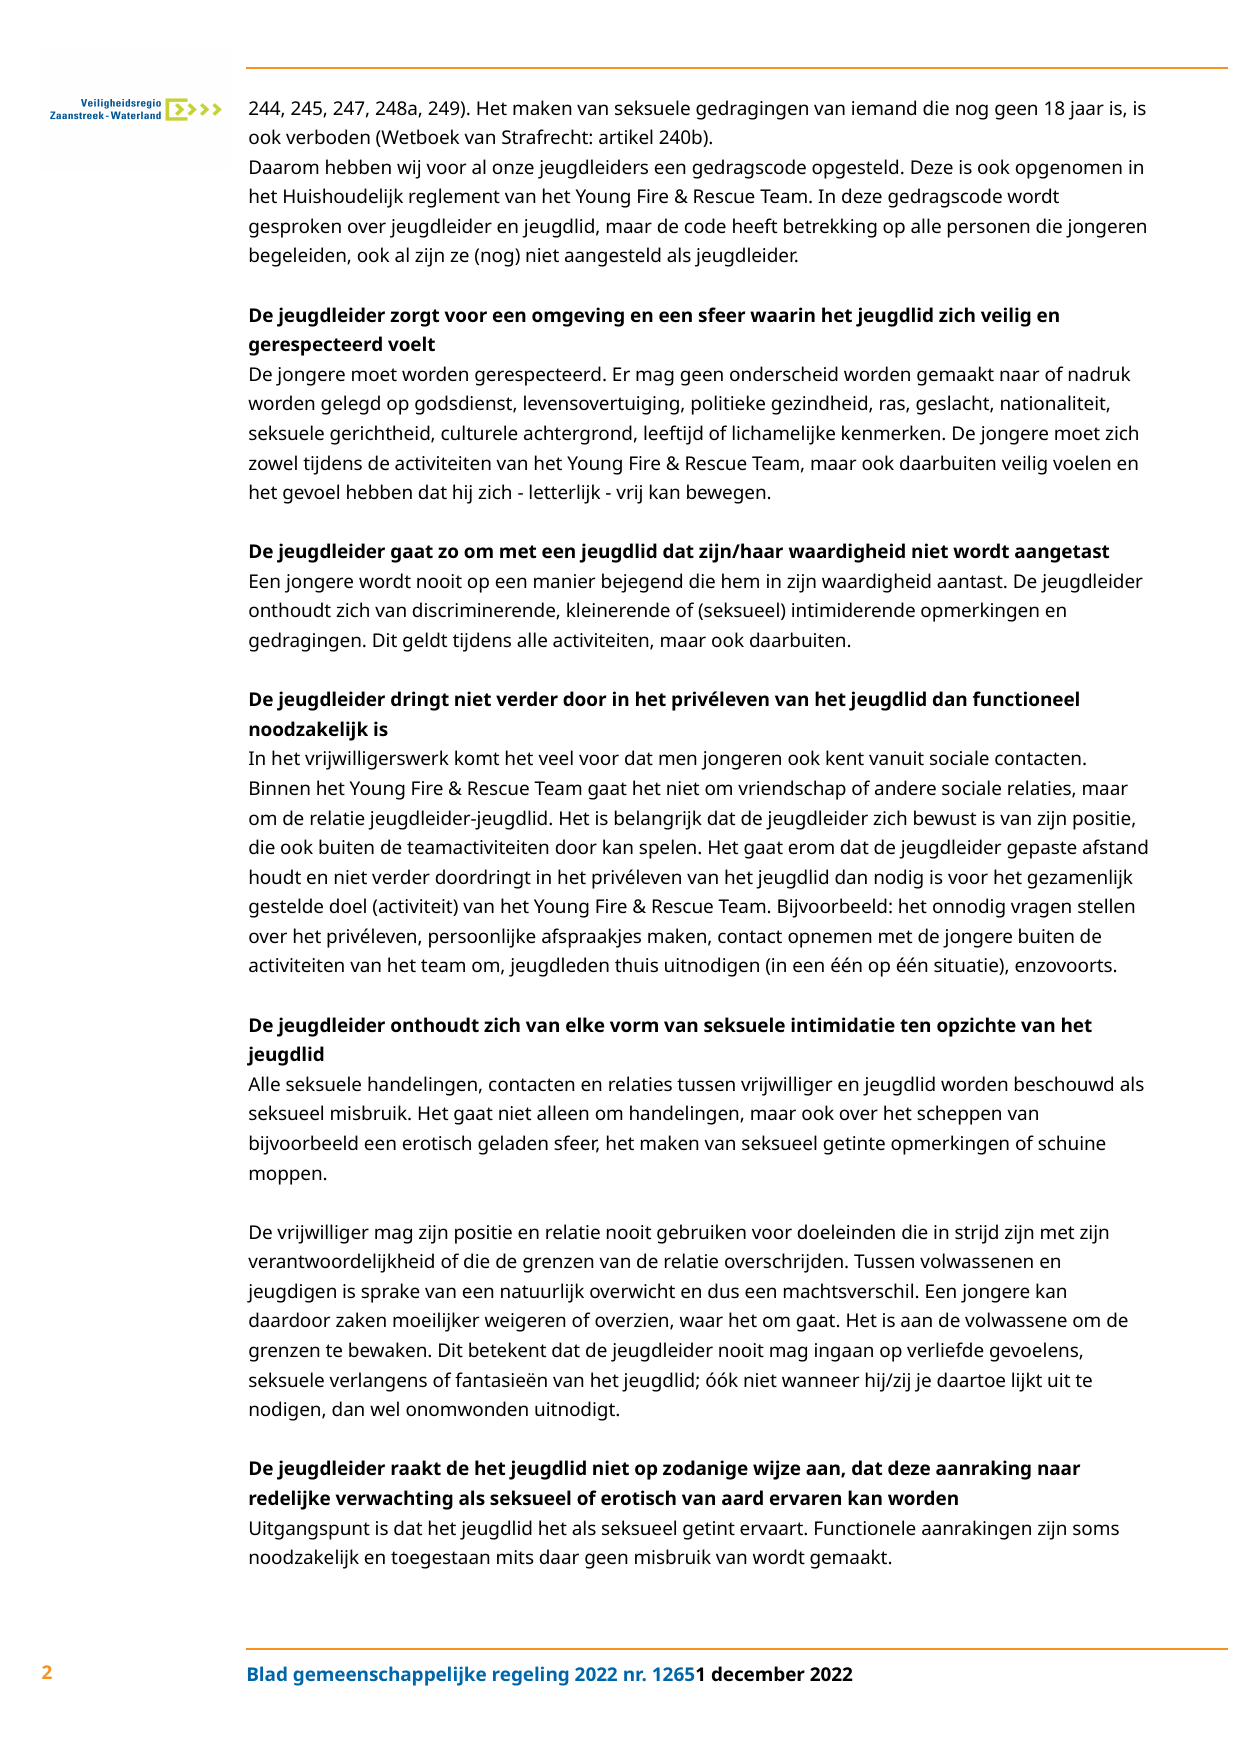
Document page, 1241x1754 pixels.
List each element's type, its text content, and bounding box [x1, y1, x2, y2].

text Daarom hebben wij voor al onze jeugdleiders een gedragscode opgesteld. Deze is ook opgenomen in het Huishoudelijk reglement van het Young Fire & Rescue Team. In deze gedragscode wordt gesproken over jeugdleider en jeugdlid, maar de code heeft betrekking op alle personen die jongeren begeleiden, ook al zijn ze (nog) niet aangesteld als jeugdleider. [248, 154, 1152, 268]
text Een jongere wordt nooit op een manier bejegend die hem in zijn waardigheid aantast. De jeugdleider onthoudt zich van discriminerende, kleinerende of (seksueel) intimiderende opmerkingen en gedragingen. Dit geldt tijdens alle activiteiten, maar ook daarbuiten. [248, 568, 1152, 653]
text Uitgangspunt is dat het jeugdlid het als seksueel getint ervaart. Functionele aanrakingen zijn soms noodzakelijk en toegestaan mits daar geen misbruik van wordt gemaakt. [248, 1515, 1152, 1570]
text De jeugdleider raakt de het jeugdlid niet op zodanige wijze aan, dat deze aanraking naar redelijke verwachting als seksueel of erotisch van aard ervaren kan worden [248, 1456, 1152, 1511]
text Alle seksuele handelingen, contacten en relaties tussen vrijwilliger en jeugdlid worden beschouwd als seksueel misbruik. Het gaat niet alleen om handelingen, maar ook over het scheppen van bijvoorbeeld een erotisch geladen sfeer, het maken van seksueel getinte opmerkingen of schuine moppen. [248, 1071, 1152, 1186]
text De vrijwilliger mag zijn positie en relatie nooit gebruiken voor doeleinden die in strijd zijn met zijn verantwoordelijkheid of die de grenzen van de relatie overschrijden. Tussen volwassenen en jeugdigen is sprake van een natuurlijk overwicht en dus een machtsverschil. Een jongere kan daardoor zaken moeilijker weigeren of overzien, waar het om gaat. Het is aan de volwassene om de grenzen te bewaken. Dit betekent dat de jeugdleider nooit mag ingaan op verliefde gevoelens, seksuele verlangens of fantasieën van het jeugdlid; óók niet wanneer hij/zij je daartoe lijkt uit te nodigen, dan wel onomwonden uitnodigt. [248, 1219, 1152, 1422]
text De jongere moet worden gerespecteerd. Er mag geen onderscheid worden gemaakt naar of nadruk worden gelegd op godsdienst, levensovertuiging, politieke gezindheid, ras, geslacht, nationaliteit, seksuele gerichtheid, culturele achtergrond, leeftijd of lichamelijke kenmerken. De jongere moet zich zowel tijdens de activiteiten van het Young Fire & Rescue Team, maar ook daarbuiten veilig voelen en het gevoel hebben dat hij zich - letterlijk - vrij kan bewegen. [248, 361, 1152, 505]
text De jeugdleider dringt niet verder door in het privéleven van het jeugdlid dan functioneel noodzakelijk is [248, 686, 1152, 742]
text In het vrijwilligerswerk komt het veel voor dat men jongeren ook kent vanuit sociale contacten. Binnen het Young Fire & Rescue Team gaat het niet om vriendschap of andere sociale relaties, maar om de relatie jeugdleider-jeugdlid. Het is belangrijk dat de jeugdleider zich bewust is van zijn positie, die ook buiten de teamactiviteiten door kan spelen. Het gaat erom dat de jeugdleider gepaste afstand houdt en niet verder doordringt in het privéleven van het jeugdlid dan nodig is voor het gezamenlijk gestelde doel (activiteit) van het Young Fire & Rescue Team. Bijvoorbeeld: het onnodig vragen stellen over het privéleven, persoonlijke afspraakjes maken, contact opnemen met de jongere buiten de activiteiten van het team om, jeugdleden thuis uitnodigen (in een één op één situatie), enzovoorts. [248, 746, 1152, 978]
text De jeugdleider gaat zo om met een jeugdlid dat zijn/haar waardigheid niet wordt aangetast [248, 538, 1152, 564]
text 244, 245, 247, 248a, 249). Het maken van seksuele gedragingen van iemand die nog geen 18 jaar is, is ook verboden (Wetboek van Strafrecht: artikel 240b). [248, 95, 1152, 150]
text De jeugdleider onthoudt zich van elke vorm van seksuele intimidatie ten opzichte van het jeugdlid [248, 1012, 1152, 1067]
text De jeugdleider zorgt voor een omgeving en een sfeer waarin het jeugdlid zich veilig en gerespecteerd voelt [248, 302, 1152, 357]
picture [41, 47, 231, 172]
